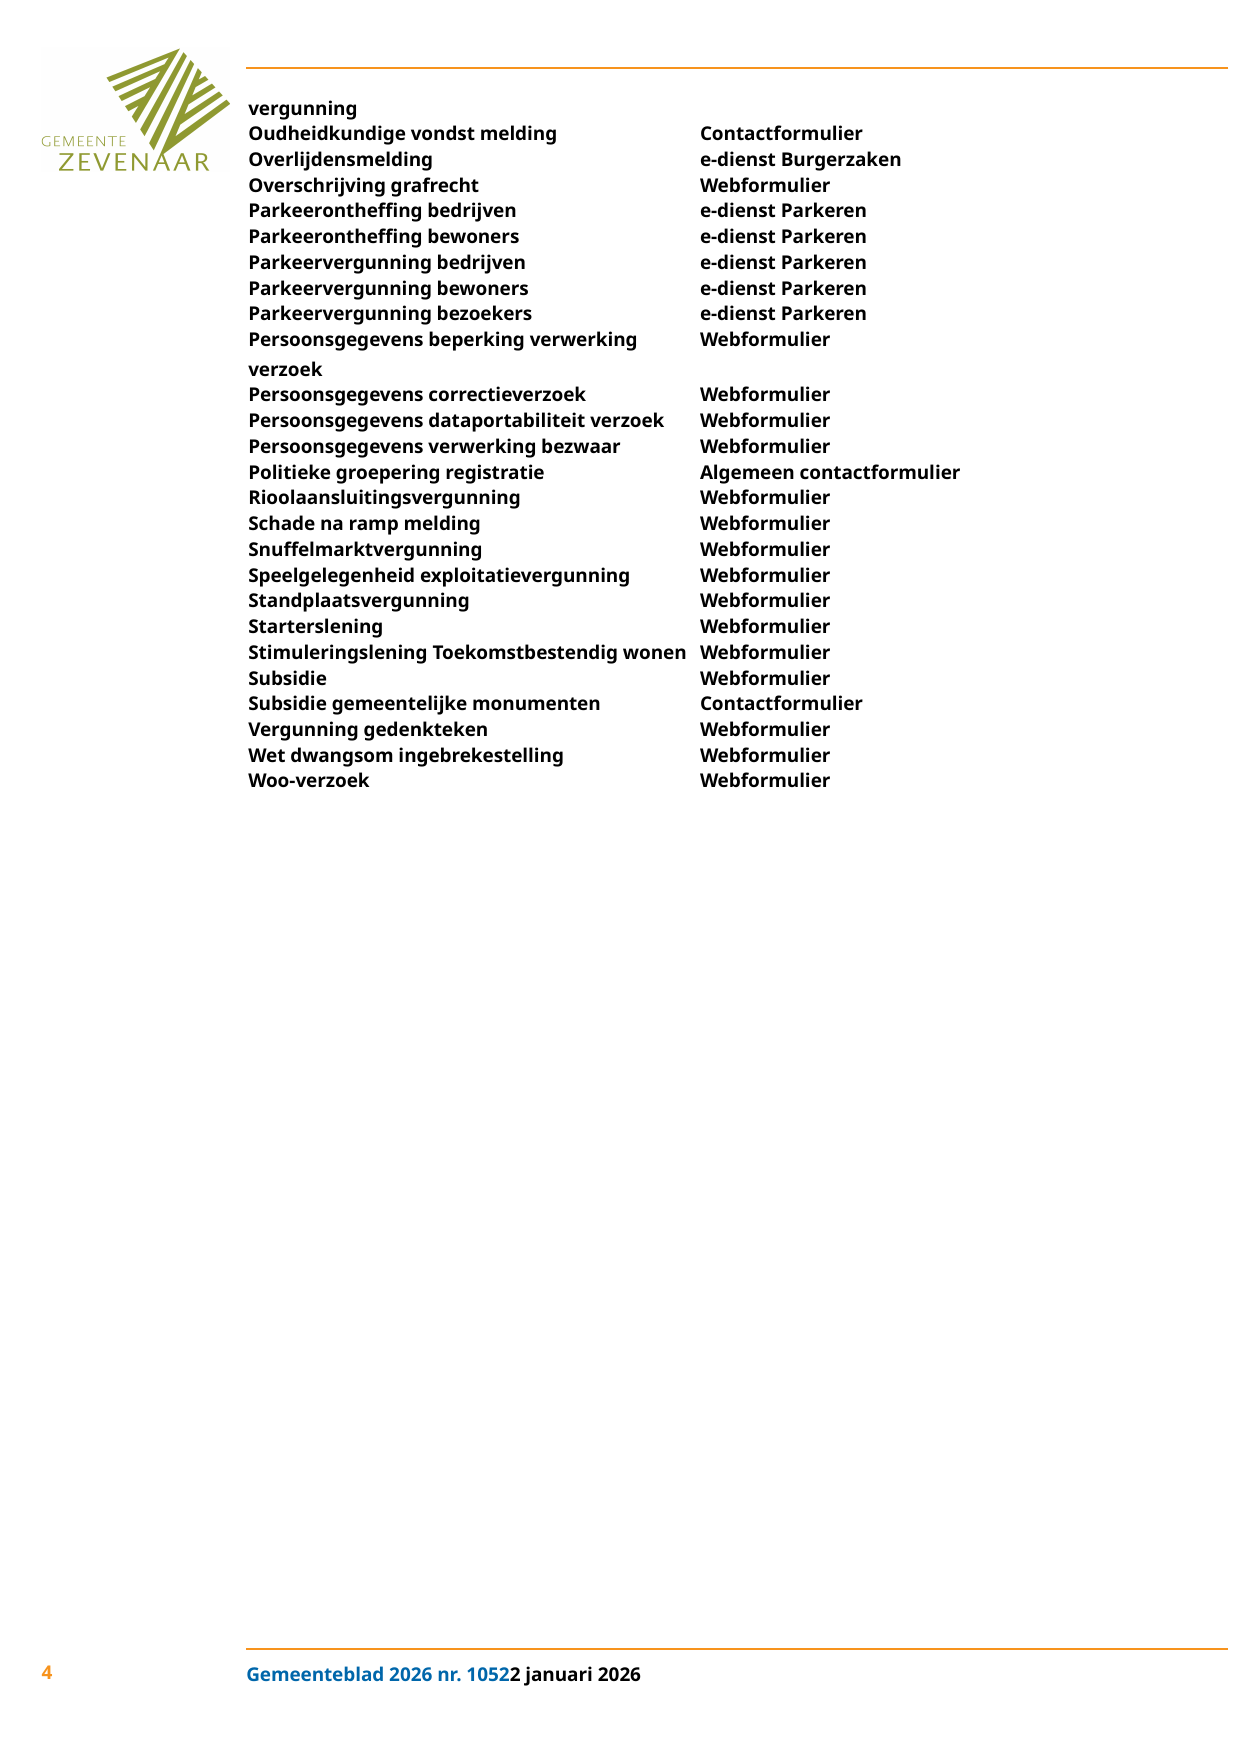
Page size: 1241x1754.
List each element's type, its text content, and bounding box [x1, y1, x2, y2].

table_cell Speelgelegenheid exploitatievergunning [248, 562, 700, 587]
table_cell Persoonsgegevens correctieverzoek [248, 382, 700, 407]
table_cell e-dienst Parkeren [700, 301, 1152, 326]
table_cell Webformulier [700, 326, 1152, 382]
table_cell Parkeervergunning bewoners [248, 275, 700, 301]
table_cell e-dienst Parkeren [700, 198, 1152, 223]
table_cell Oudheidkundige vondst melding [248, 121, 700, 146]
table_cell Politieke groepering registratie [248, 459, 700, 484]
table_cell Webformulier [700, 433, 1152, 459]
table_cell Webformulier [700, 382, 1152, 407]
table_cell Webformulier [700, 172, 1152, 198]
table_cell Webformulier [700, 485, 1152, 510]
picture [41, 47, 231, 172]
table_cell Contactformulier [700, 690, 1152, 716]
table_cell Parkeervergunning bedrijven [248, 249, 700, 275]
table_cell Contactformulier [700, 121, 1152, 146]
table_cell Snuffelmarktvergunning [248, 536, 700, 562]
table_cell Webformulier [700, 665, 1152, 690]
table_cell Subsidie [248, 665, 700, 690]
table_cell Subsidie gemeentelijke monumenten [248, 690, 700, 716]
table_cell Webformulier [700, 562, 1152, 587]
table_cell Persoonsgegevens beperking verwerking verzoek [248, 326, 700, 382]
table_cell Wet dwangsom ingebrekestelling [248, 742, 700, 768]
table_cell Webformulier [700, 716, 1152, 742]
table_cell Woo-verzoek [248, 768, 700, 793]
table_cell Webformulier [700, 536, 1152, 562]
table_cell [700, 95, 1152, 121]
table_cell e-dienst Parkeren [700, 275, 1152, 301]
table_cell e-dienst Parkeren [700, 224, 1152, 249]
table_cell Webformulier [700, 510, 1152, 536]
table_cell Overlijdensmelding [248, 146, 700, 172]
table_cell Webformulier [700, 742, 1152, 768]
table_cell Stimuleringslening Toekomstbestendig wonen [248, 639, 700, 665]
table_cell Starterslening [248, 613, 700, 639]
table_cell Overschrijving grafrecht [248, 172, 700, 198]
table_cell Persoonsgegevens dataportabiliteit verzoek [248, 408, 700, 433]
table_cell Webformulier [700, 588, 1152, 613]
table_cell e-dienst Burgerzaken [700, 146, 1152, 172]
table_cell Webformulier [700, 613, 1152, 639]
table_cell Webformulier [700, 768, 1152, 793]
table_cell Parkeervergunning bezoekers [248, 301, 700, 326]
table_cell Parkeerontheffing bedrijven [248, 198, 700, 223]
table_cell Vergunning gedenkteken [248, 716, 700, 742]
table_cell Rioolaansluitingsvergunning [248, 485, 700, 510]
table_cell Webformulier [700, 639, 1152, 665]
table_cell Persoonsgegevens verwerking bezwaar [248, 433, 700, 459]
table_cell vergunning [248, 95, 700, 121]
table_cell Algemeen contactformulier [700, 459, 1152, 484]
table_cell e-dienst Parkeren [700, 249, 1152, 275]
table_cell Webformulier [700, 408, 1152, 433]
table_cell Standplaatsvergunning [248, 588, 700, 613]
table_cell Schade na ramp melding [248, 510, 700, 536]
table_cell Parkeerontheffing bewoners [248, 224, 700, 249]
